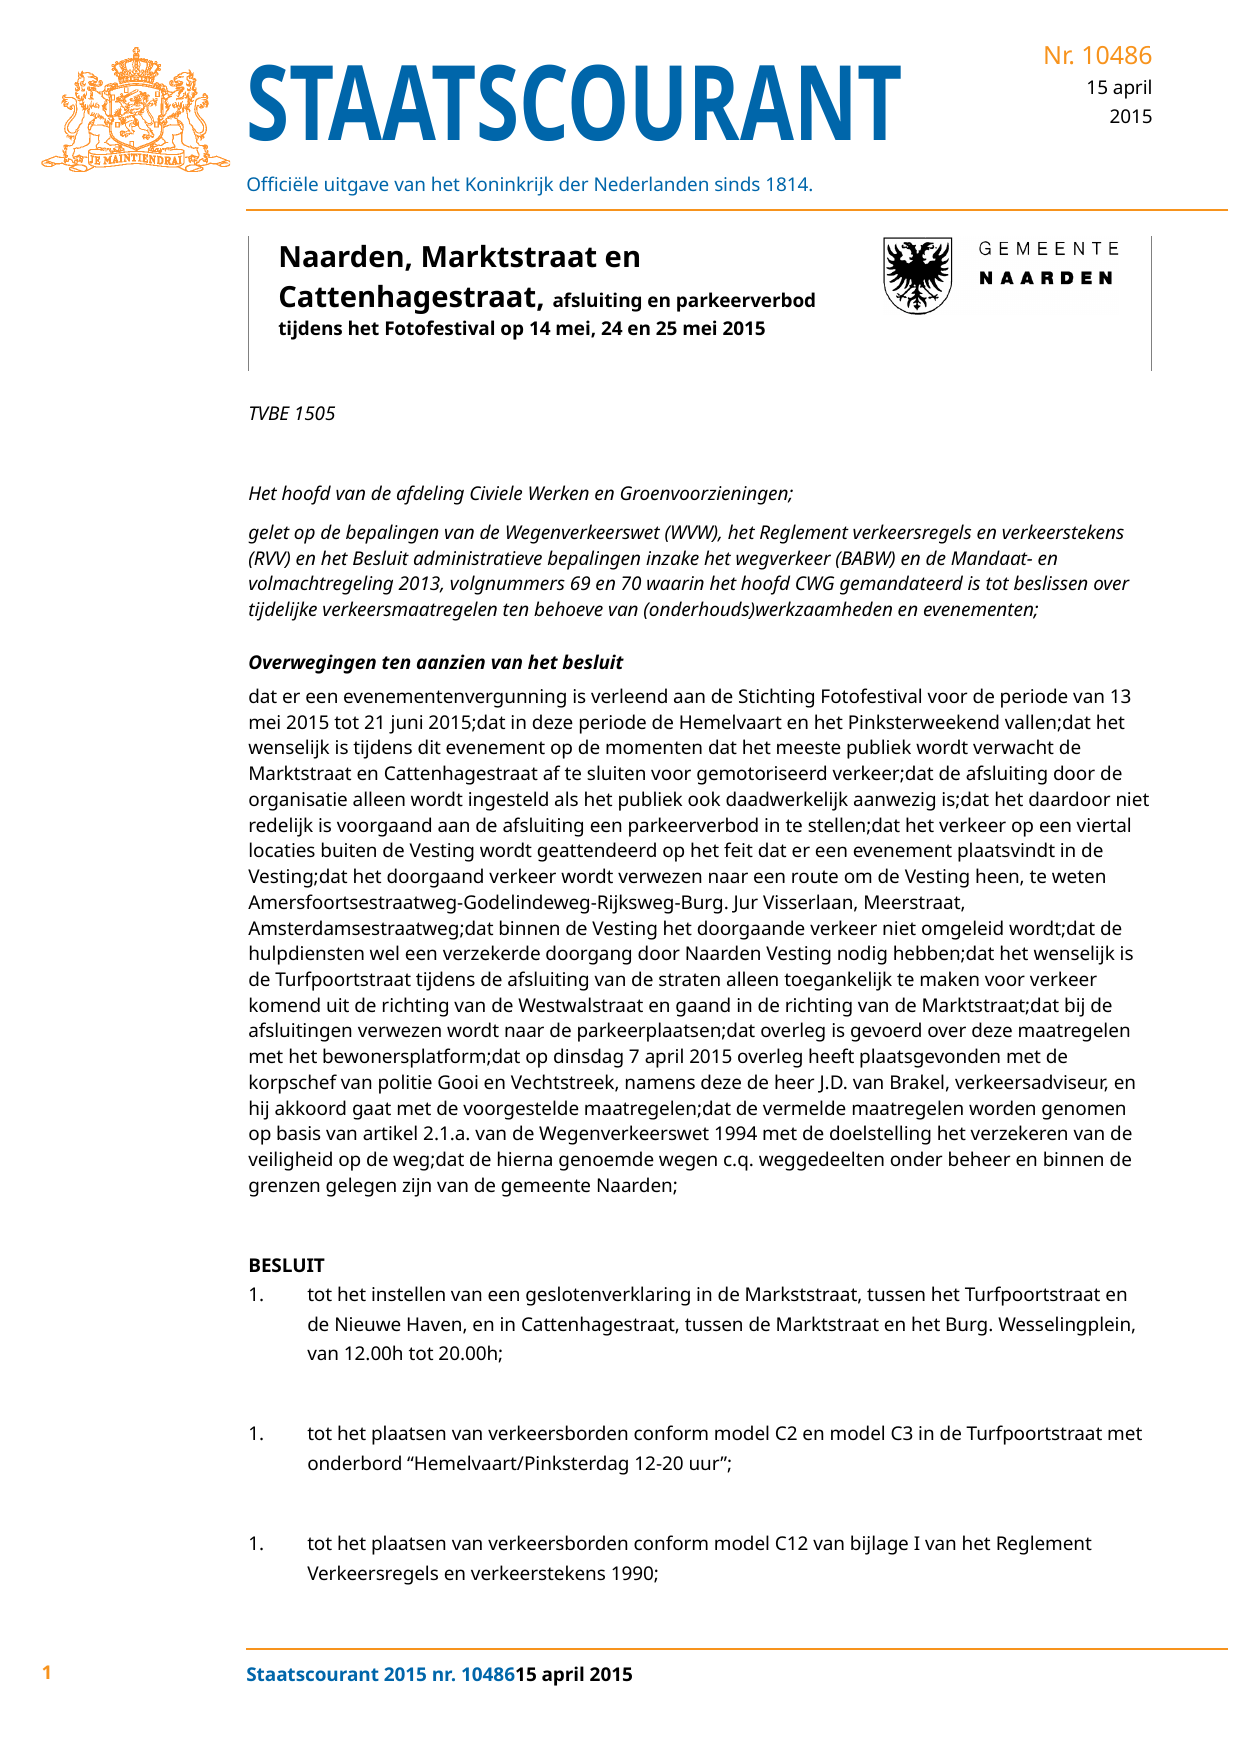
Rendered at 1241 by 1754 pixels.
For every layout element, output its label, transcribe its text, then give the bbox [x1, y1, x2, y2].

list tot het plaatsen van verkeersborden conform model C12 van bijlage I van het Reglement Verkeersregels en verkeerstekens 1990; [248, 1530, 1152, 1585]
text Het hoofd van de afdeling Civiele Werken en Groenvoorzieningen; [248, 480, 1152, 506]
picture [882, 236, 1119, 315]
text dat er een evenementenvergunning is verleend aan de Stichting Fotofestival voor de periode van 13 mei 2015 tot 21 juni 2015;dat in deze periode de Hemelvaart en het Pinksterweekend vallen;dat het wenselijk is tijdens dit evenement op de momenten dat het meeste publiek wordt verwacht de Marktstraat en Cattenhagestraat af te sluiten voor gemotoriseerd verkeer;dat de afsluiting door de organisatie alleen wordt ingesteld als het publiek ook daadwerkelijk aanwezig is;dat het daardoor niet redelijk is voorgaand aan de afsluiting een parkeerverbod in te stellen;dat het verkeer op een viertal locaties buiten de Vesting wordt geattendeerd op het feit dat er een evenement plaatsvindt in de Vesting;dat het doorgaand verkeer wordt verwezen naar een route om de Vesting heen, te weten Amersfoortsestraatweg-Godelindeweg-Rijksweg-Burg. Jur Visserlaan, Meerstraat, Amsterdamsestraatweg;dat binnen de Vesting het doorgaande verkeer niet omgeleid wordt;dat de hulpdiensten wel een verzekerde doorgang door Naarden Vesting nodig hebben;dat het wenselijk is de Turfpoortstraat tijdens de afsluiting van de straten alleen toegankelijk te maken voor verkeer komend uit de richting van de Westwalstraat en gaand in de richting van de Marktstraat;dat bij de afsluitingen verwezen wordt naar de parkeerplaatsen;dat overleg is gevoerd over deze maatregelen met het bewonersplatform;dat op dinsdag 7 april 2015 overleg heeft plaatsgevonden met de korpschef van politie Gooi en Vechtstreek, namens deze de heer J.D. van Brakel, verkeersadviseur, en hij akkoord gaat met de voorgestelde maatregelen;dat de vermelde maatregelen worden genomen op basis van artikel 2.1.a. van de Wegenverkeerswet 1994 met de doelstelling het verzekeren van de veiligheid op de weg;dat de hierna genoemde wegen c.q. weggedeelten onder beheer en binnen de grenzen gelegen zijn van de gemeente Naarden; [248, 683, 1152, 1198]
table_header [850, 236, 1151, 371]
list tot het plaatsen van verkeersborden conform model C2 en model C3 in de Turfpoortstraat met onderbord “Hemelvaart/Pinksterdag 12-20 uur”; [248, 1421, 1152, 1476]
text TVBE 1505 [248, 400, 1152, 426]
list tot het instellen van een geslotenverklaring in de Markststraat, tussen het Turfpoortstraat en de Nieuwe Haven, en in Cattenhagestraat, tussen de Marktstraat en het Burg. Wesselingplein, van 12.00h tot 20.00h; [248, 1281, 1152, 1366]
text Overwegingen ten aanzien van het besluit [248, 649, 1152, 675]
picture [41, 47, 231, 172]
table_header Naarden, Marktstraat en Cattenhagestraat, afsluiting en parkeerverbod tijdens het Fotofestival op 14 mei, 24 en 25 mei 2015 [249, 236, 850, 371]
text gelet op de bepalingen van de Wegenverkeerswet (WVW), het Reglement verkeersregels en verkeerstekens (RVV) en het Besluit administratieve bepalingen inzake het wegverkeer (BABW) en de Mandaat- en volmachtregeling 2013, volgnummers 69 en 70 waarin het hoofd CWG gemandateerd is tot beslissen over tijdelijke verkeersmaatregelen ten behoeve van (onderhouds)werkzaamheden en evenementen; [248, 519, 1152, 622]
text BESLUIT [248, 1252, 1152, 1277]
